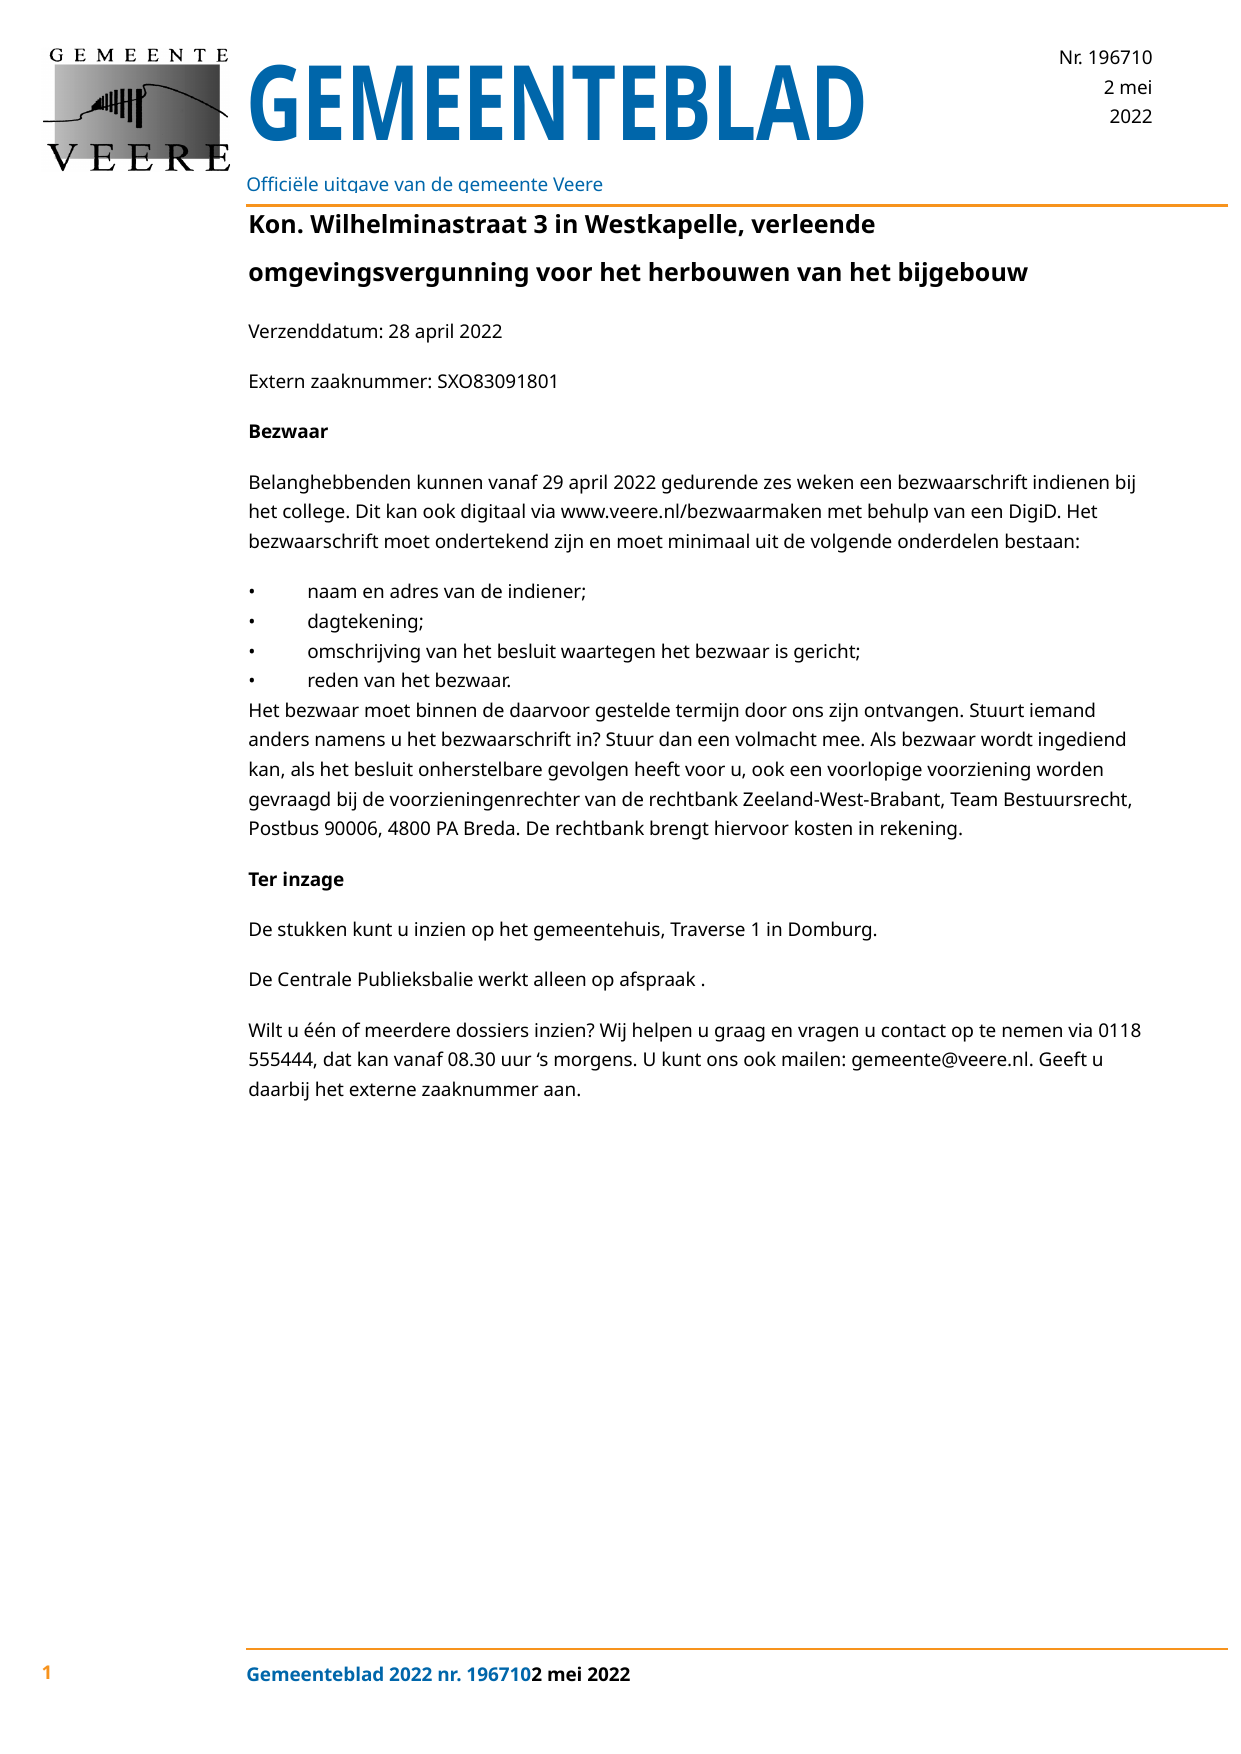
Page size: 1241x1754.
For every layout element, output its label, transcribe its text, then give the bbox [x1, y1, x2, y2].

list omschrijving van het besluit waartegen het bezwaar is gericht; [248, 638, 1152, 664]
list reden van het bezwaar. [248, 667, 1152, 693]
text Het bezwaar moet binnen de daarvoor gestelde termijn door ons zijn ontvangen. Stuurt iemand anders namens u het bezwaarschrift in? Stuur dan een volmacht mee. Als bezwaar wordt ingediend kan, als het besluit onherstelbare gevolgen heeft voor u, ook een voorlopige voorziening worden gevraagd bij de voorzieningenrechter van de rechtbank Zeeland-West-Brabant, Team Bestuursrecht, Postbus 90006, 4800 PA Breda. De rechtbank brengt hiervoor kosten in rekening. [248, 697, 1152, 841]
list naam en adres van de indiener; [248, 579, 1152, 604]
text Kon. Wilhelminastraat 3 in Westkapelle, verleende omgevingsvergunning voor het herbouwen van het bijgebouw [248, 207, 1152, 288]
text De stukken kunt u inzien op het gemeentehuis, Traverse 1 in Domburg. [248, 916, 1152, 942]
text Extern zaaknummer: SXO83091801 [248, 368, 1152, 394]
text Belanghebbenden kunnen vanaf 29 april 2022 gedurende zes weken een bezwaarschrift indienen bij het college. Dit kan ook digitaal via www.veere.nl/bezwaarmaken met behulp van een DigiD. Het bezwaarschrift moet ondertekend zijn en moet minimaal uit de volgende onderdelen bestaan: [248, 469, 1152, 554]
picture [41, 47, 231, 172]
text De Centrale Publieksbalie werkt alleen op afspraak . [248, 967, 1152, 992]
text Ter inzage [248, 866, 1152, 892]
text Verzenddatum: 28 april 2022 [248, 318, 1152, 344]
text Bezwaar [248, 419, 1152, 444]
list dagtekening; [248, 608, 1152, 634]
text Wilt u één of meerdere dossiers inzien? Wij helpen u graag en vragen u contact op te nemen via 0118 555444, dat kan vanaf 08.30 uur ‘s morgens. U kunt ons ook mailen: gemeente@veere.nl. Geeft u daarbij het externe zaaknummer aan. [248, 1017, 1152, 1102]
